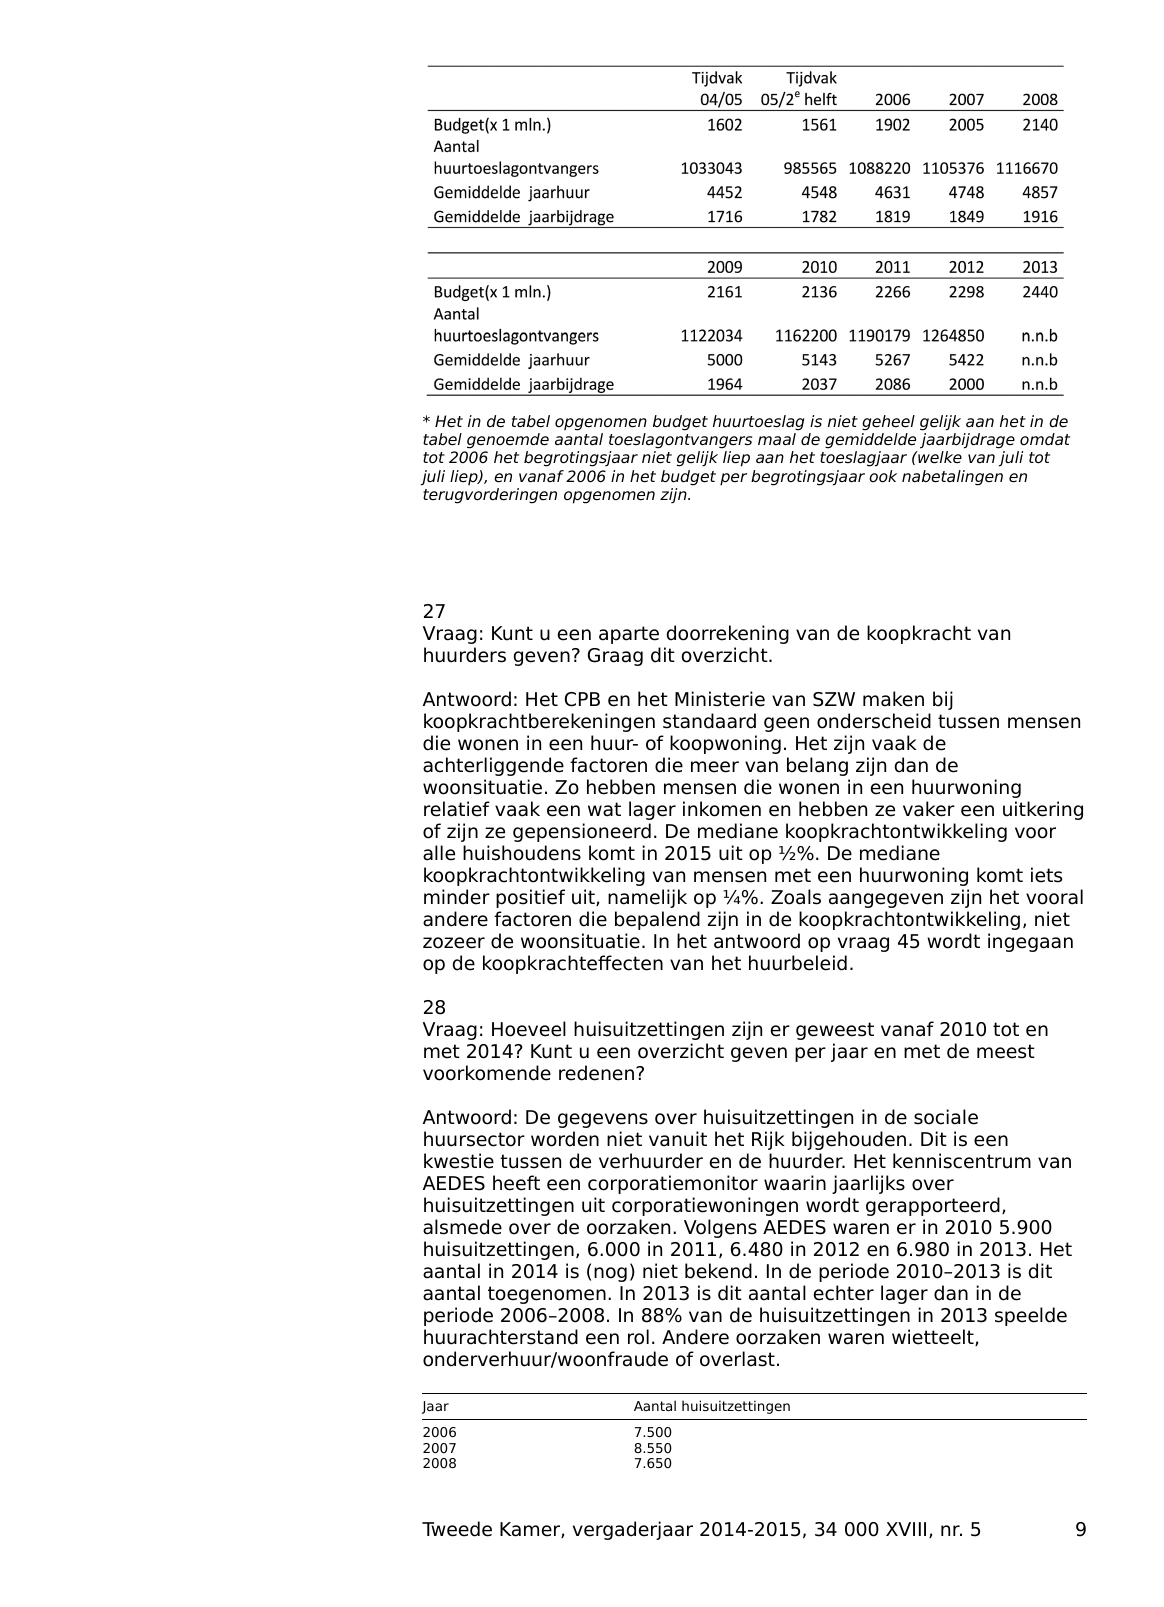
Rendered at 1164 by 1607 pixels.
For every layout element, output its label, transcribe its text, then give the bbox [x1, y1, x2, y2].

table_cell 7.500 [628, 1420, 1087, 1441]
table_header Jaar [422, 1394, 627, 1419]
table_cell 8.550 [628, 1441, 1087, 1456]
text 27 [422, 601, 1087, 623]
text Antwoord: Het CPB en het Ministerie van SZW maken bij koopkrachtberekeningen standaard geen onderscheid tussen mensen die wonen in een huur- of koopwoning. Het zijn vaak de achterliggende factoren die meer van belang zijn dan de woonsituatie. Zo hebben mensen die wonen in een huurwoning relatief vaak een wat lager inkomen en hebben ze vaker een uitkering of zijn ze gepensioneerd. De mediane koopkrachtontwikkeling voor alle huishoudens komt in 2015 uit op ½%. De mediane koopkrachtontwikkeling van mensen met een huurwoning komt iets minder positief uit, namelijk op ¼%. Zoals aangegeven zijn het vooral andere factoren die bepalend zijn in de koopkrachtontwikkeling, niet zozeer de woonsituatie. In het antwoord op vraag 45 wordt ingegaan op de koopkrachteffecten van het huurbeleid. [422, 689, 1087, 975]
table_cell 2008 [422, 1456, 627, 1472]
text Vraag: Hoeveel huisuitzettingen zijn er geweest vanaf 2010 tot en met 2014? Kunt u een overzicht geven per jaar en met de meest voorkomende redenen? [422, 1019, 1087, 1085]
picture [422, 59, 1072, 402]
table_cell 2006 [422, 1420, 627, 1441]
table_header Aantal huisuitzettingen [628, 1394, 1087, 1419]
table_cell 2007 [422, 1441, 627, 1456]
text Antwoord: De gegevens over huisuitzettingen in de sociale huursector worden niet vanuit het Rijk bijgehouden. Dit is een kwestie tussen de verhuurder en de huurder. Het kenniscentrum van AEDES heeft een corporatiemonitor waarin jaarlijks over huisuitzettingen uit corporatiewoningen wordt gerapporteerd, alsmede over de oorzaken. Volgens AEDES waren er in 2010 5.900 huisuitzettingen, 6.000 in 2011, 6.480 in 2012 en 6.980 in 2013. Het aantal in 2014 is (nog) niet bekend. In de periode 2010–2013 is dit aantal toegenomen. In 2013 is dit aantal echter lager dan in de periode 2006–2008. In 88% van de huisuitzettingen in 2013 speelde huurachterstand een rol. Andere oorzaken waren wietteelt, onderverhuur/woonfraude of overlast. [422, 1107, 1087, 1371]
text * Het in de tabel opgenomen budget huurtoeslag is niet geheel gelijk aan het in de tabel genoemde aantal toeslagontvangers maal de gemiddelde jaarbijdrage omdat tot 2006 het begrotingsjaar niet gelijk liep aan het toeslagjaar (welke van juli tot juli liep), en vanaf 2006 in het budget per begrotingsjaar ook nabetalingen en terugvorderingen opgenomen zijn. [422, 413, 1072, 504]
table_cell 7.650 [628, 1456, 1087, 1472]
text 28 [422, 997, 1087, 1019]
text Vraag: Kunt u een aparte doorrekening van de koopkracht van huurders geven? Graag dit overzicht. [422, 623, 1087, 667]
